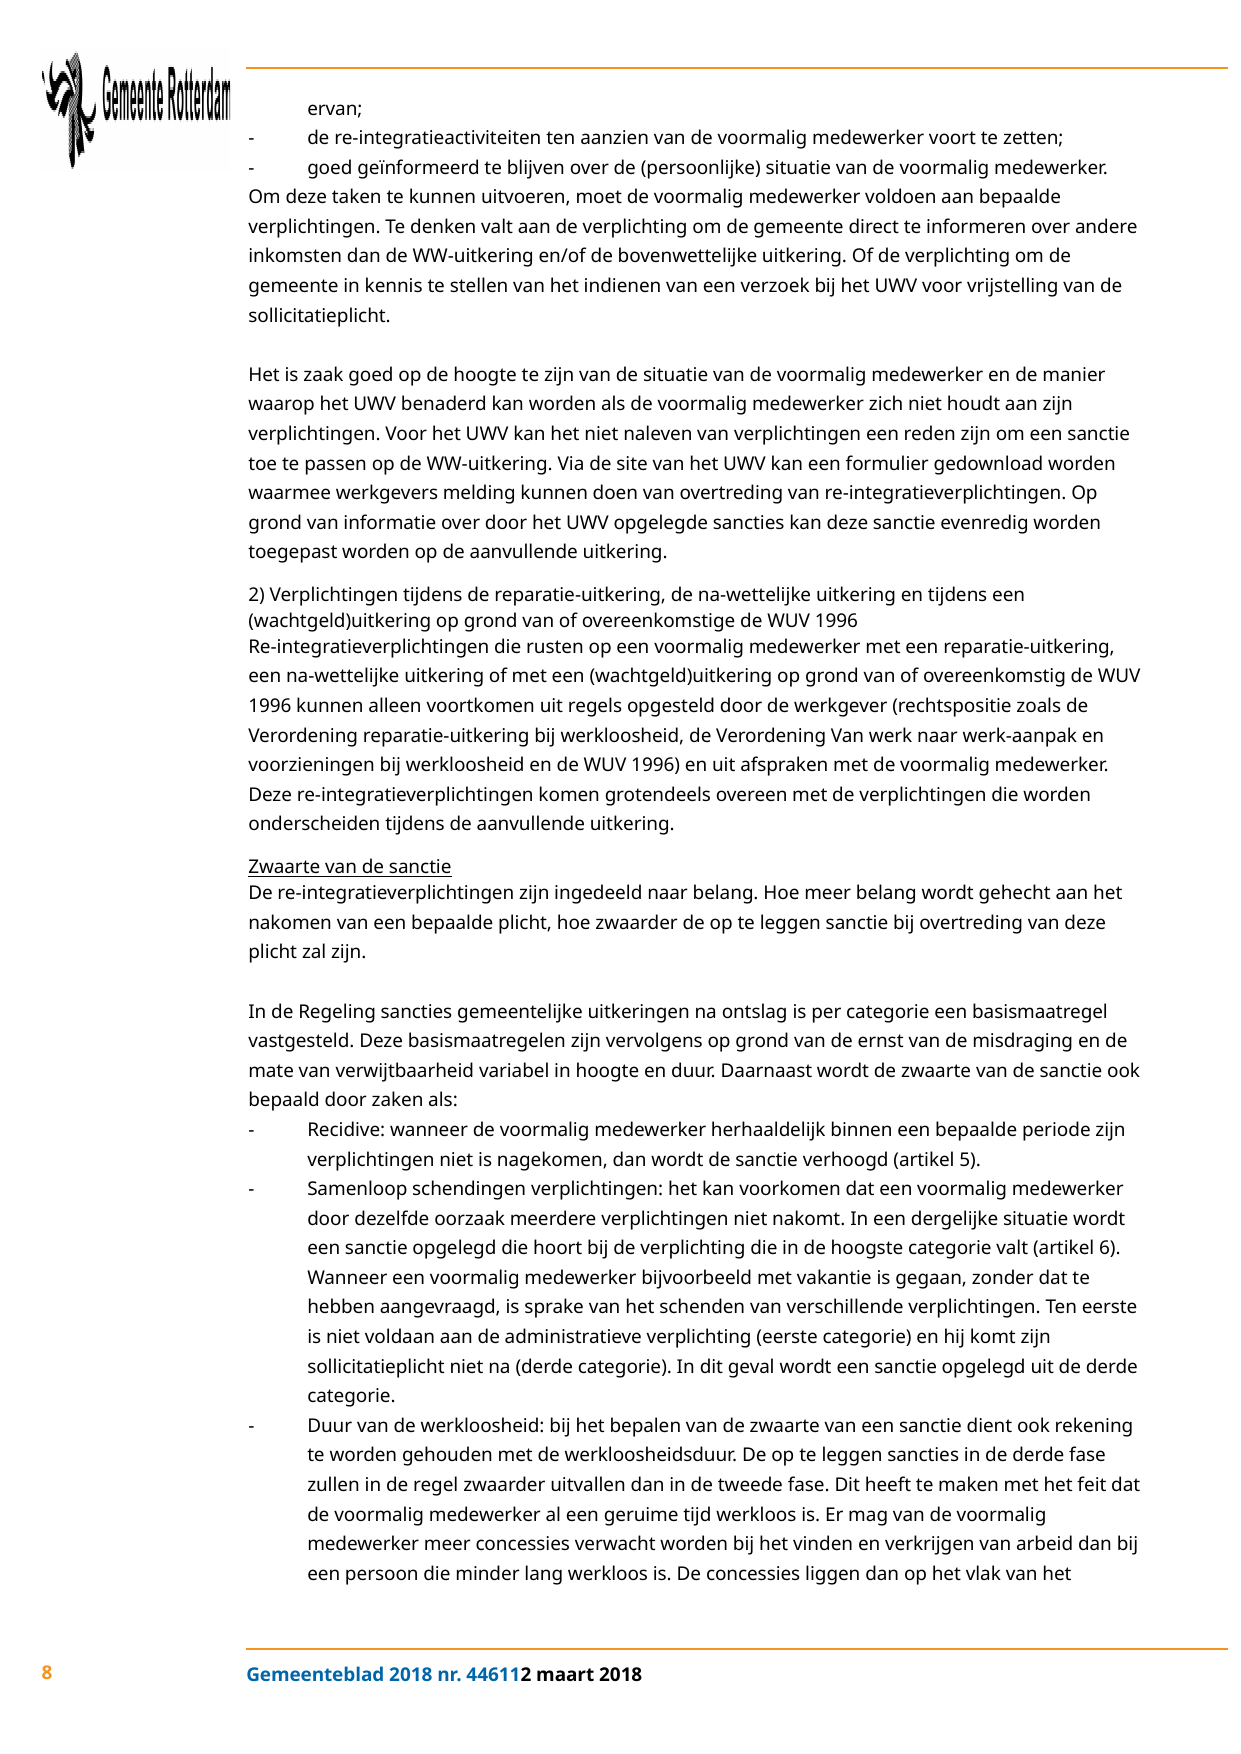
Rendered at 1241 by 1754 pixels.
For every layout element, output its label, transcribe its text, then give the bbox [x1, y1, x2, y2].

list Duur van de werkloosheid: bij het bepalen van de zwaarte van een sanctie dient ook rekening te worden gehouden met de werkloosheidsduur. De op te leggen sancties in de derde fase zullen in de regel zwaarder uitvallen dan in de tweede fase. Dit heeft te maken met het feit dat de voormalig medewerker al een geruime tijd werkloos is. Er mag van de voormalig medewerker meer concessies verwacht worden bij het vinden en verkrijgen van arbeid dan bij een persoon die minder lang werkloos is. De concessies liggen dan op het vlak van het [248, 1412, 1152, 1586]
text Zwaarte van de sanctie [248, 854, 1152, 879]
list ervan; [248, 95, 1152, 121]
text In de Regeling sancties gemeentelijke uitkeringen na ontslag is per categorie een basismaatregel vastgesteld. Deze basismaatregelen zijn vervolgens op grond van de ernst van de misdraging en de mate van verwijtbaarheid variabel in hoogte en duur. Daarnaast wordt de zwaarte van de sanctie ook bepaald door zaken als: [248, 998, 1152, 1112]
list Samenloop schendingen verplichtingen: het kan voorkomen dat een voormalig medewerker door dezelfde oorzaak meerdere verplichtingen niet nakomt. In een dergelijke situatie wordt een sanctie opgelegd die hoort bij de verplichting die in de hoogste categorie valt (artikel 6). Wanneer een voormalig medewerker bijvoorbeeld met vakantie is gegaan, zonder dat te hebben aangevraagd, is sprake van het schenden van verschillende verplichtingen. Ten eerste is niet voldaan aan de administratieve verplichting (eerste categorie) en hij komt zijn sollicitatieplicht niet na (derde categorie). In dit geval wordt een sanctie opgelegd uit de derde categorie. [248, 1175, 1152, 1408]
text Om deze taken te kunnen uitvoeren, moet de voormalig medewerker voldoen aan bepaalde verplichtingen. Te denken valt aan de verplichting om de gemeente direct te informeren over andere inkomsten dan de WW-uitkering en/of de bovenwettelijke uitkering. Of de verplichting om de gemeente in kennis te stellen van het indienen van een verzoek bij het UWV voor vrijstelling van de sollicitatieplicht. [248, 183, 1152, 328]
list Recidive: wanneer de voormalig medewerker herhaaldelijk binnen een bepaalde periode zijn verplichtingen niet is nagekomen, dan wordt de sanctie verhoogd (artikel 5). [248, 1116, 1152, 1171]
text Het is zaak goed op de hoogte te zijn van de situatie van de voormalig medewerker en de manier waarop het UWV benaderd kan worden als de voormalig medewerker zich niet houdt aan zijn verplichtingen. Voor het UWV kan het niet naleven van verplichtingen een reden zijn om een sanctie toe te passen op de WW-uitkering. Via de site van het UWV kan een formulier gedownload worden waarmee werkgevers melding kunnen doen van overtreding van re-integratieverplichtingen. Op grond van informatie over door het UWV opgelegde sancties kan deze sanctie evenredig worden toegepast worden op de aanvullende uitkering. [248, 361, 1152, 564]
list goed geïnformeerd te blijven over de (persoonlijke) situatie van de voormalig medewerker. [248, 154, 1152, 180]
text De re-integratieverplichtingen zijn ingedeeld naar belang. Hoe meer belang wordt gehecht aan het nakomen van een bepaalde plicht, hoe zwaarder de op te leggen sanctie bij overtreding van deze plicht zal zijn. [248, 879, 1152, 964]
text Re-integratieverplichtingen die rusten op een voormalig medewerker met een reparatie-uitkering, een na-wettelijke uitkering of met een (wachtgeld)uitkering op grond van of overeenkomstig de WUV 1996 kunnen alleen voortkomen uit regels opgesteld door de werkgever (rechtspositie zoals de Verordening reparatie-uitkering bij werkloosheid, de Verordening Van werk naar werk-aanpak en voorzieningen bij werkloosheid en de WUV 1996) en uit afspraken met de voormalig medewerker. Deze re-integratieverplichtingen komen grotendeels overeen met de verplichtingen die worden onderscheiden tijdens de aanvullende uitkering. [248, 633, 1152, 836]
list de re-integratieactiviteiten ten aanzien van de voormalig medewerker voort te zetten; [248, 124, 1152, 150]
text 2) Verplichtingen tijdens de reparatie-uitkering, de na-wettelijke uitkering en tijdens een (wachtgeld)uitkering op grond van of overeenkomstige de WUV 1996 [248, 582, 1152, 633]
picture [41, 47, 231, 172]
